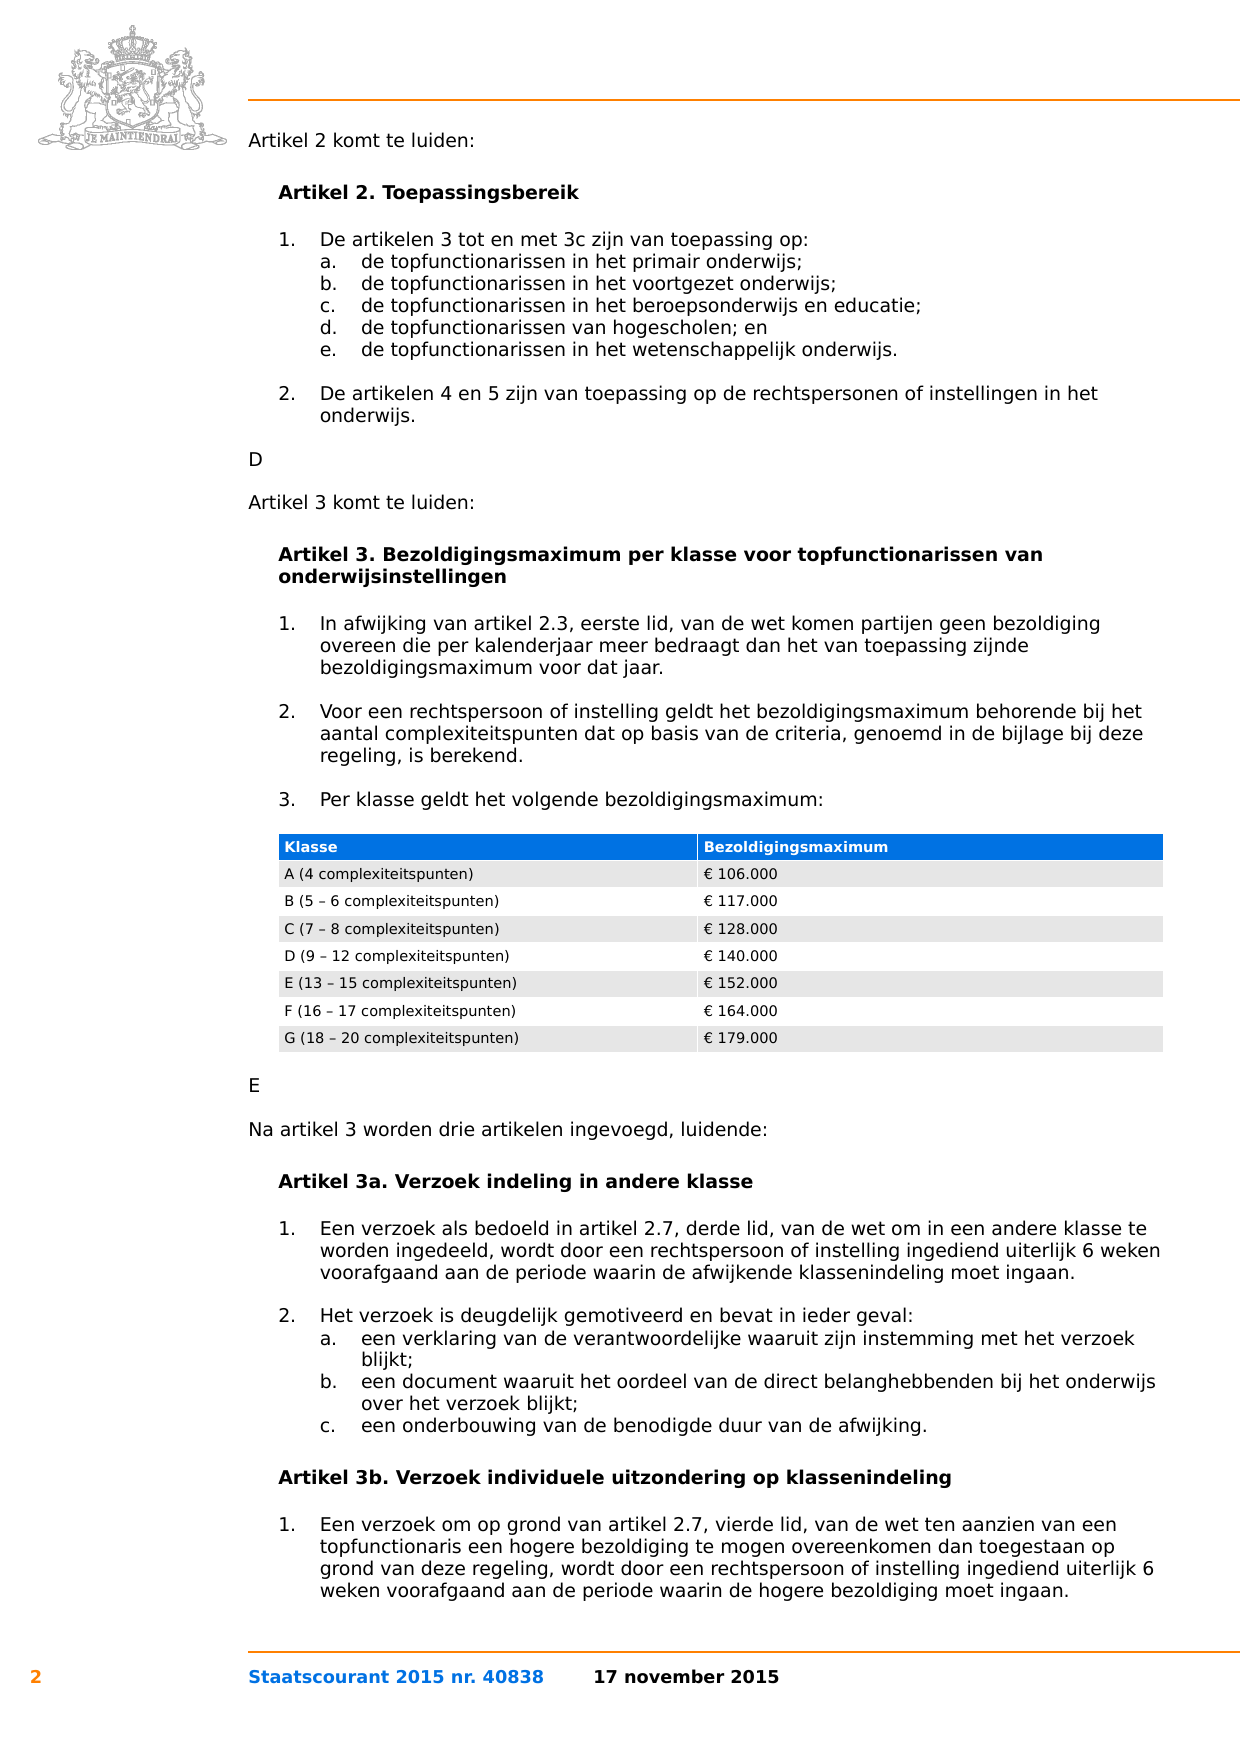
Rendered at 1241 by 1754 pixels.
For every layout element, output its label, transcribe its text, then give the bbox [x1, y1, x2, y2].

table_header Klasse [279, 834, 697, 860]
table_cell € 164.000 [698, 998, 1163, 1024]
text E [248, 1075, 1163, 1097]
text e. de topfunctionarissen in het wetenschappelijk onderwijs. [319, 339, 1163, 361]
text b. de topfunctionarissen in het voortgezet onderwijs; [319, 273, 1163, 295]
subtitle Artikel 3a. Verzoek indeling in andere klasse [278, 1171, 1163, 1193]
text a. een verklaring van de verantwoordelijke waaruit zijn instemming met het verzoek blijkt; [319, 1327, 1163, 1371]
table_cell A (4 complexiteitspunten) [279, 861, 697, 887]
text 3. Per klasse geldt het volgende bezoldigingsmaximum: [278, 789, 1163, 811]
text 2. Voor een rechtspersoon of instelling geldt het bezoldigingsmaximum behorende bij het aantal complexiteitspunten dat op basis van de criteria, genoemd in de bijlage bij deze regeling, is berekend. [278, 701, 1163, 767]
table_cell E (13 – 15 complexiteitspunten) [279, 971, 697, 997]
text c. een onderbouwing van de benodigde duur van de afwijking. [319, 1415, 1163, 1437]
text b. een document waaruit het oordeel van de direct belanghebbenden bij het onderwijs over het verzoek blijkt; [319, 1371, 1163, 1415]
text 1. Een verzoek om op grond van artikel 2.7, vierde lid, van de wet ten aanzien van een topfunctionaris een hogere bezoldiging te mogen overeenkomen dan toegestaan op grond van deze regeling, wordt door een rechtspersoon of instelling ingediend uiterlijk 6 weken voorafgaand aan de periode waarin de hogere bezoldiging moet ingaan. [278, 1514, 1163, 1602]
text 2. Het verzoek is deugdelijk gemotiveerd en bevat in ieder geval: [278, 1305, 1163, 1327]
table_cell D (9 – 12 complexiteitspunten) [279, 943, 697, 970]
table_header Bezoldigingsmaximum [698, 834, 1163, 860]
table_cell € 179.000 [698, 1026, 1163, 1052]
text 1. De artikelen 3 tot en met 3c zijn van toepassing op: [278, 229, 1163, 251]
table_cell C (7 – 8 complexiteitspunten) [279, 916, 697, 942]
text c. de topfunctionarissen in het beroepsonderwijs en educatie; [319, 295, 1163, 317]
table_cell € 117.000 [698, 889, 1163, 915]
table_cell € 128.000 [698, 916, 1163, 942]
text Artikel 2 komt te luiden: [248, 130, 1163, 152]
table_cell € 152.000 [698, 971, 1163, 997]
table_cell € 106.000 [698, 861, 1163, 887]
text d. de topfunctionarissen van hogescholen; en [319, 317, 1163, 339]
subtitle Artikel 2. Toepassingsbereik [278, 182, 1163, 204]
picture [38, 25, 227, 150]
text D [248, 448, 1163, 470]
text 1. Een verzoek als bedoeld in artikel 2.7, derde lid, van de wet om in een andere klasse te worden ingedeeld, wordt door een rechtspersoon of instelling ingediend uiterlijk 6 weken voorafgaand aan de periode waarin de afwijkende klassenindeling moet ingaan. [278, 1218, 1163, 1283]
table_cell G (18 – 20 complexiteitspunten) [279, 1026, 697, 1052]
text a. de topfunctionarissen in het primair onderwijs; [319, 251, 1163, 273]
text Artikel 3 komt te luiden: [248, 492, 1163, 514]
table_cell F (16 – 17 complexiteitspunten) [279, 998, 697, 1024]
subtitle Artikel 3b. Verzoek individuele uitzondering op klassenindeling [278, 1467, 1163, 1489]
subtitle Artikel 3. Bezoldigingsmaximum per klasse voor topfunctionarissen van onderwijsinstellingen [278, 544, 1163, 588]
table_cell B (5 – 6 complexiteitspunten) [279, 889, 697, 915]
text 2. De artikelen 4 en 5 zijn van toepassing op de rechtspersonen of instellingen in het onderwijs. [278, 383, 1163, 427]
table_cell € 140.000 [698, 943, 1163, 970]
text 1. In afwijking van artikel 2.3, eerste lid, van de wet komen partijen geen bezoldiging overeen die per kalenderjaar meer bedraagt dan het van toepassing zijnde bezoldigingsmaximum voor dat jaar. [278, 613, 1163, 679]
text Na artikel 3 worden drie artikelen ingevoegd, luidende: [248, 1119, 1163, 1141]
